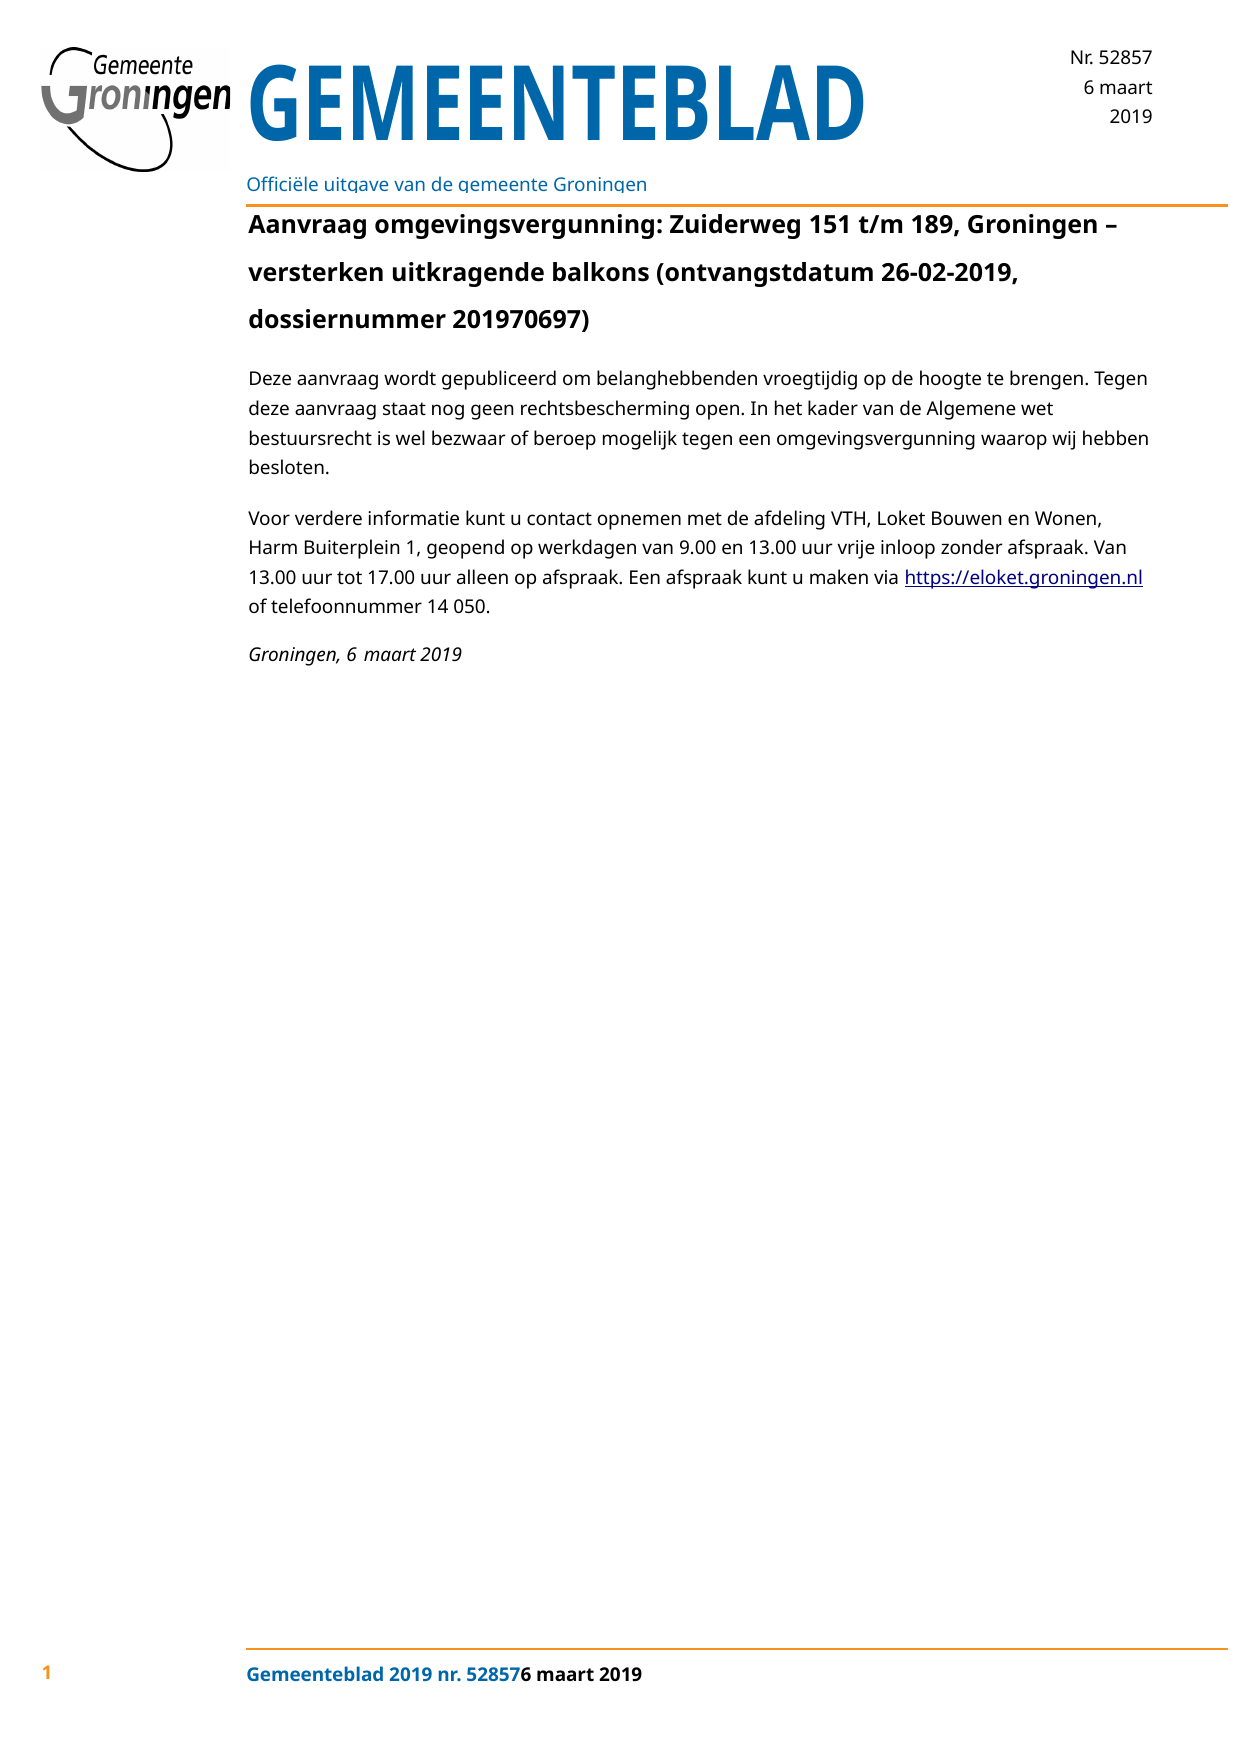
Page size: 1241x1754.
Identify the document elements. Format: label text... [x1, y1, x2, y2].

text Voor verdere informatie kunt u contact opnemen met de afdeling VTH, Loket Bouwen en Wonen, Harm Buiterplein 1, geopend op werkdagen van 9.00 en 13.00 uur vrije inloop zonder afspraak. Van 13.00 uur tot 17.00 uur alleen op afspraak. Een afspraak kunt u maken via https://eloket.groningen.nl of telefoonnummer 14 050. [248, 505, 1152, 619]
text Groningen, 6 maart 2019 [248, 641, 1152, 667]
text Deze aanvraag wordt gepubliceerd om belanghebbenden vroegtijdig op de hoogte te brengen. Tegen deze aanvraag staat nog geen rechtsbescherming open. In het kader van de Algemene wet bestuursrecht is wel bezwaar of beroep mogelijk tegen een omgevingsvergunning waarop wij hebben besloten. [248, 366, 1152, 480]
picture [41, 47, 231, 172]
text Aanvraag omgevingsvergunning: Zuiderweg 151 t/m 189, Groningen – versterken uitkragende balkons (ontvangstdatum 26-02-2019, dossiernummer 201970697) [248, 207, 1152, 336]
